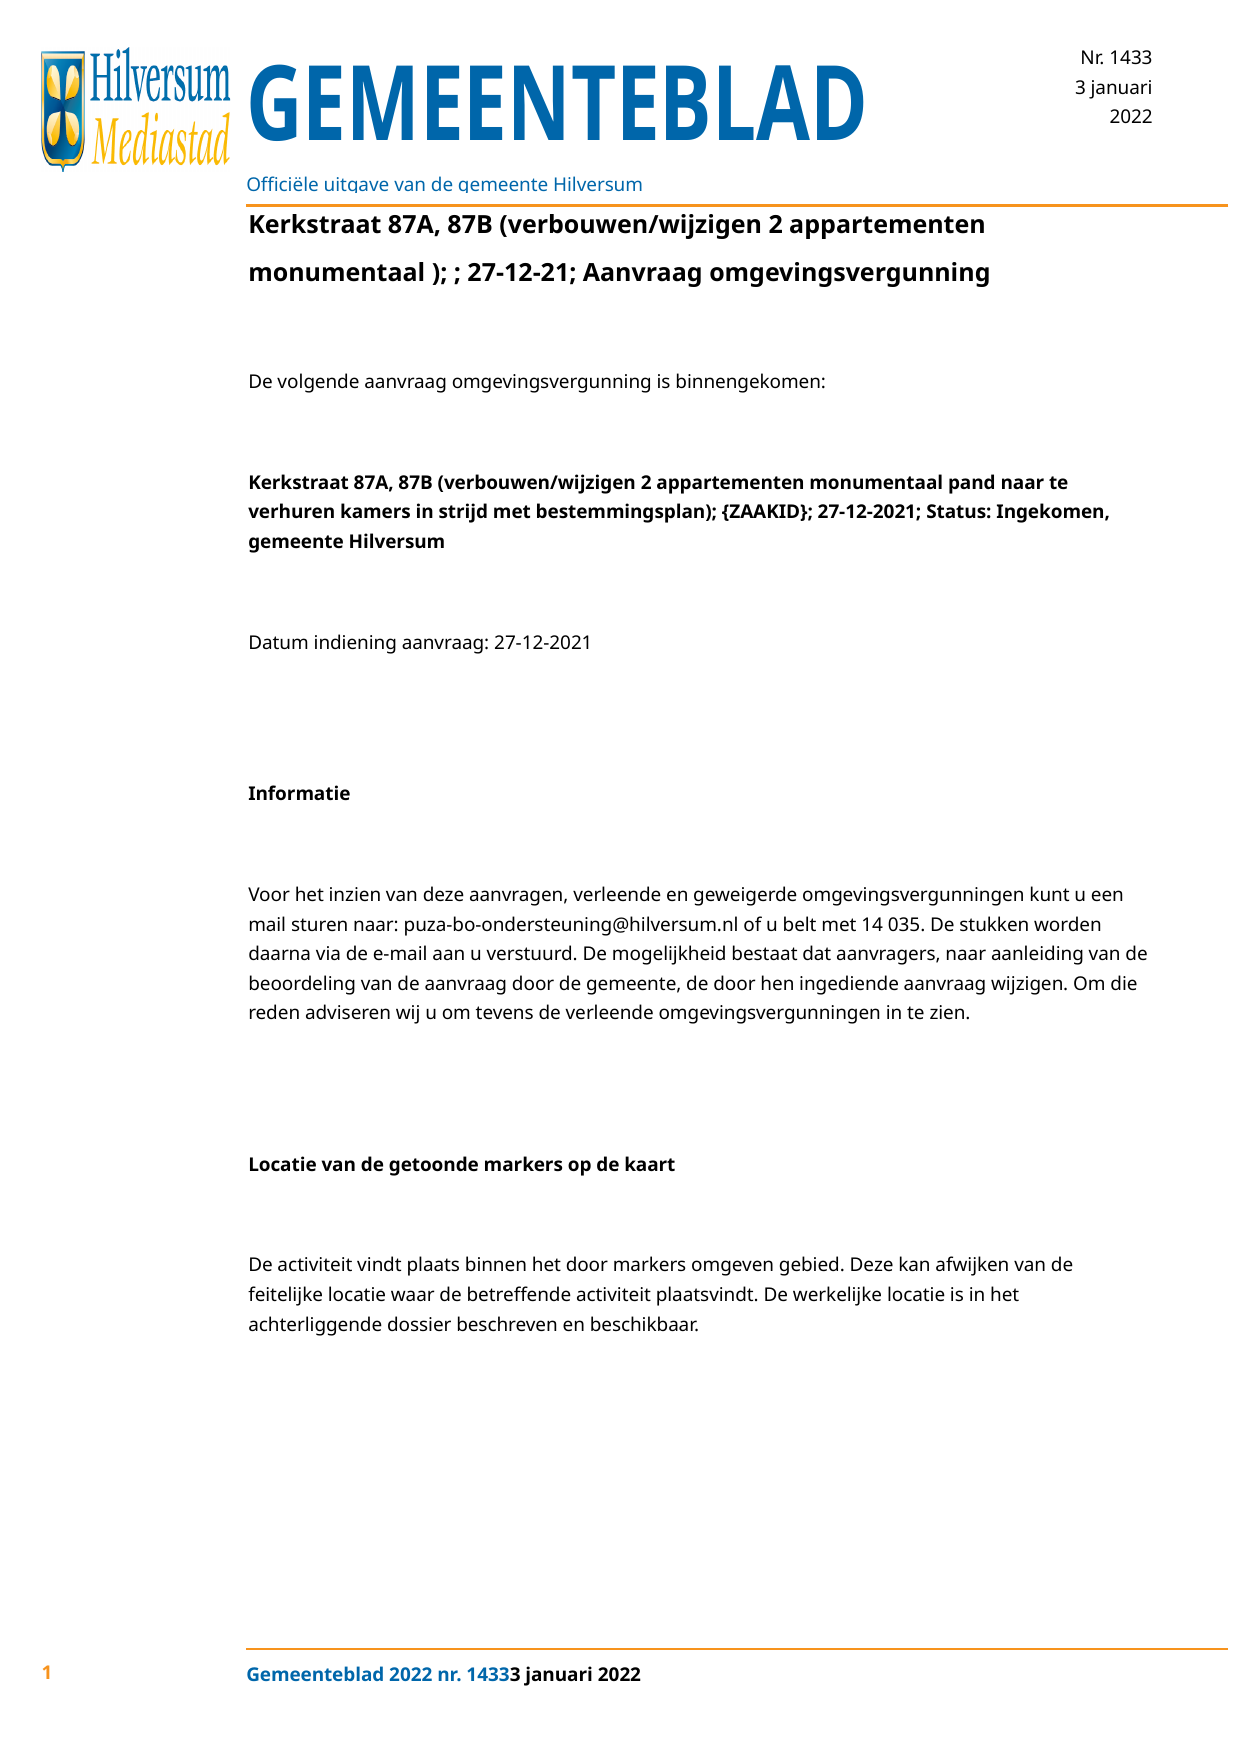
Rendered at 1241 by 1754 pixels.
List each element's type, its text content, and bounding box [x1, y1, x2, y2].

text Kerkstraat 87A, 87B (verbouwen/wijzigen 2 appartementen monumentaal pand naar te verhuren kamers in strijd met bestemmingsplan); {ZAAKID}; 27-12-2021; Status: Ingekomen, gemeente Hilversum [248, 469, 1152, 554]
text Datum indiening aanvraag: 27-12-2021 [248, 629, 1152, 655]
text Kerkstraat 87A, 87B (verbouwen/wijzigen 2 appartementen monumentaal ); ; 27-12-21; Aanvraag omgevingsvergunning [248, 207, 1152, 288]
text Informatie [248, 780, 1152, 806]
text Voor het inzien van deze aanvragen, verleende en geweigerde omgevingsvergunningen kunt u een mail sturen naar: puza-bo-ondersteuning@hilversum.nl of u belt met 14 035. De stukken worden daarna via de e-mail aan u verstuurd. De mogelijkheid bestaat dat aanvragers, naar aanleiding van de beoordeling van de aanvraag door de gemeente, de door hen ingediende aanvraag wijzigen. Om die reden adviseren wij u om tevens de verleende omgevingsvergunningen in te zien. [248, 881, 1152, 1025]
text Locatie van de getoonde markers op de kaart [248, 1151, 1152, 1177]
text De activiteit vindt plaats binnen het door markers omgeven gebied. Deze kan afwijken van de feitelijke locatie waar de betreffende activiteit plaatsvindt. De werkelijke locatie is in het achterliggende dossier beschreven en beschikbaar. [248, 1252, 1152, 1337]
text De volgende aanvraag omgevingsvergunning is binnengekomen: [248, 368, 1152, 394]
picture [41, 47, 231, 172]
